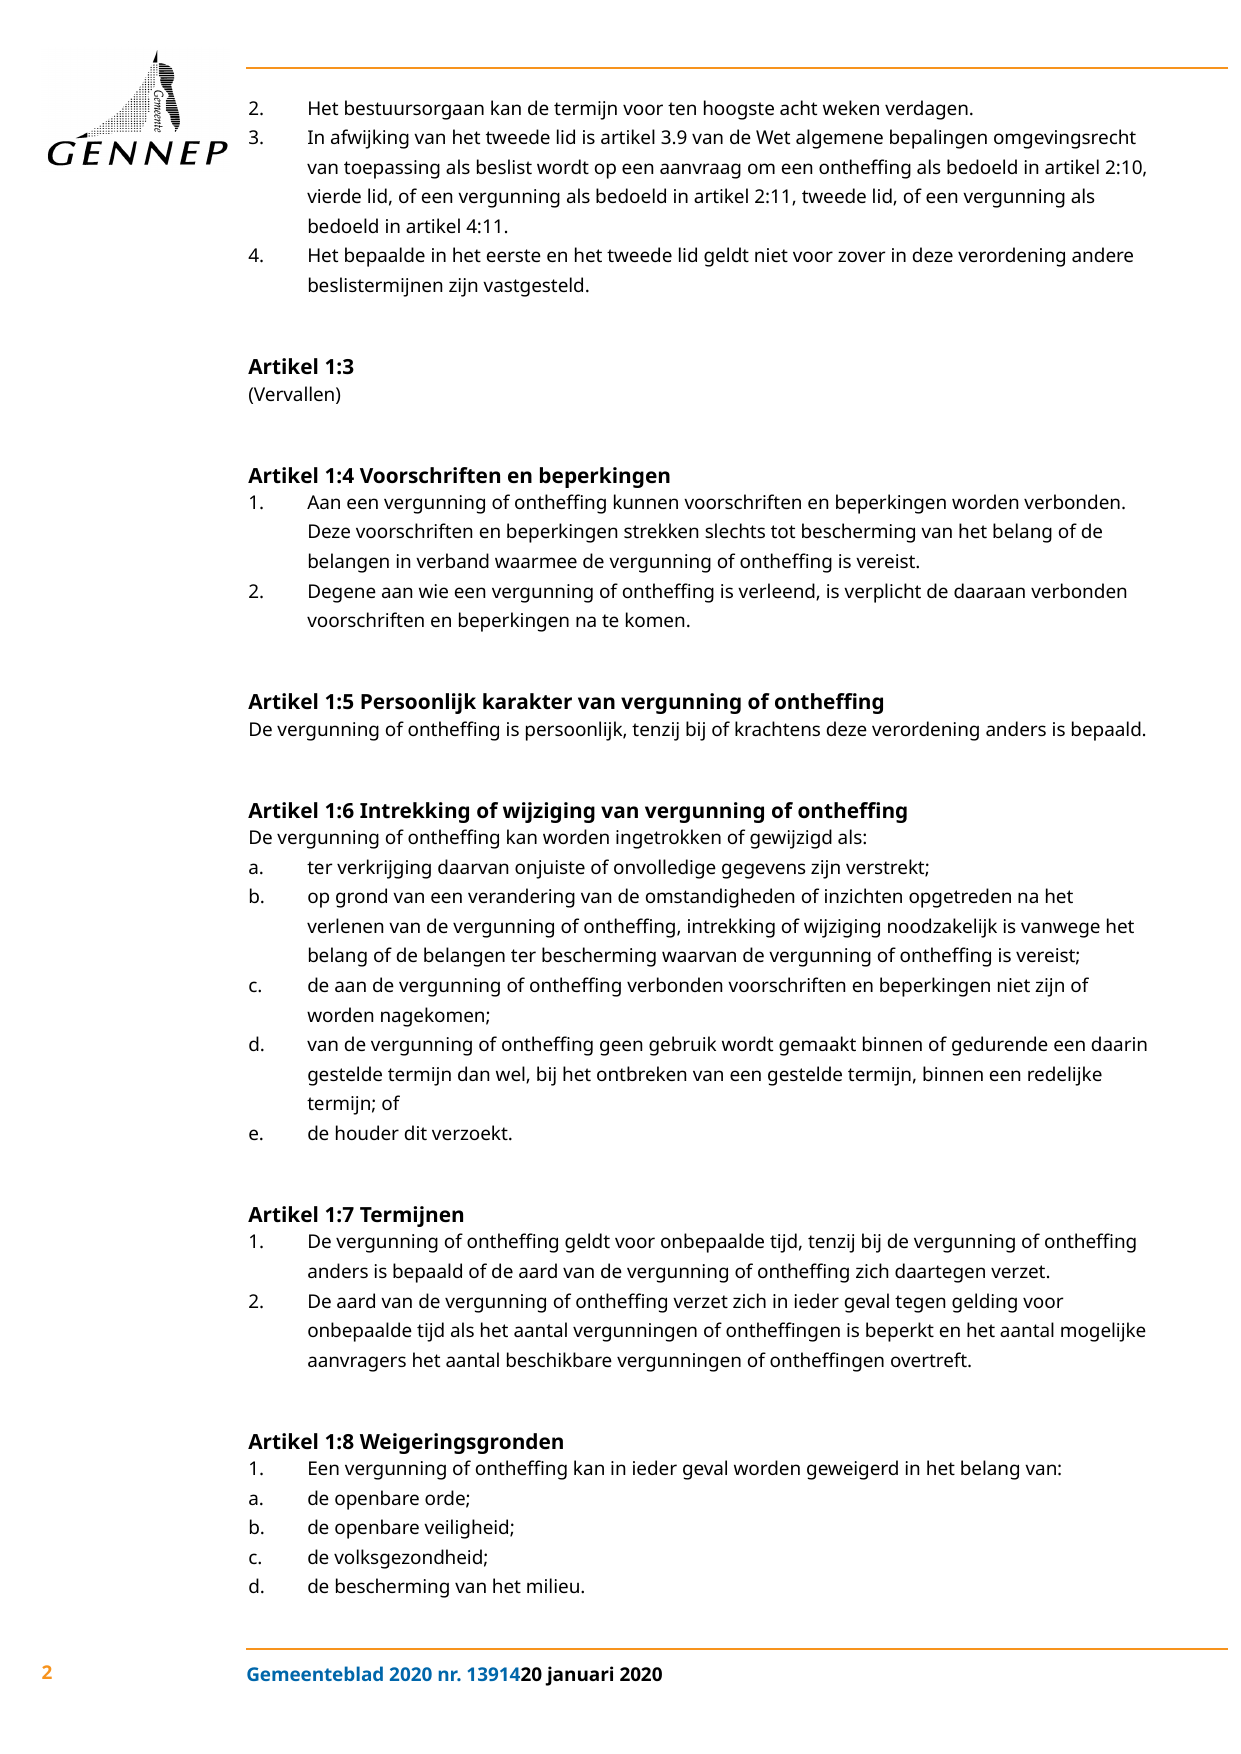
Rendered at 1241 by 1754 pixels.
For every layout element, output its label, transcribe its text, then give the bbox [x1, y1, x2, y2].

text Artikel 1:5 Persoonlijk karakter van vergunning of ontheffing [248, 687, 1152, 716]
list Een vergunning of ontheffing kan in ieder geval worden geweigerd in het belang van: [248, 1455, 1152, 1481]
text Artikel 1:3 [248, 352, 1152, 381]
list In afwijking van het tweede lid is artikel 3.9 van de Wet algemene bepalingen omgevingsrecht van toepassing als beslist wordt op een aanvraag om een ontheffing als bedoeld in artikel 2:10, vierde lid, of een vergunning als bedoeld in artikel 2:11, tweede lid, of een vergunning als bedoeld in artikel 4:11. [248, 124, 1152, 239]
list de houder dit verzoekt. [248, 1120, 1152, 1146]
list Degene aan wie een vergunning of ontheffing is verleend, is verplicht de daaraan verbonden voorschriften en beperkingen na te komen. [248, 578, 1152, 633]
list de volksgezondheid; [248, 1544, 1152, 1570]
list de bescherming van het milieu. [248, 1574, 1152, 1599]
text De vergunning of ontheffing is persoonlijk, tenzij bij of krachtens deze verordening anders is bepaald. [248, 716, 1152, 742]
text Artikel 1:7 Termijnen [248, 1200, 1152, 1229]
text (Vervallen) [248, 381, 1152, 406]
list van de vergunning of ontheffing geen gebruik wordt gemaakt binnen of gedurende een daarin gestelde termijn dan wel, bij het ontbreken van een gestelde termijn, binnen een redelijke termijn; of [248, 1031, 1152, 1116]
picture [41, 47, 231, 172]
text Artikel 1:8 Weigeringsgronden [248, 1427, 1152, 1455]
list de openbare veiligheid; [248, 1514, 1152, 1540]
list op grond van een verandering van de omstandigheden of inzichten opgetreden na het verlenen van de vergunning of ontheffing, intrekking of wijziging noodzakelijk is vanwege het belang of de belangen ter bescherming waarvan de vergunning of ontheffing is vereist; [248, 883, 1152, 968]
list Aan een vergunning of ontheffing kunnen voorschriften en beperkingen worden verbonden. Deze voorschriften en beperkingen strekken slechts tot bescherming van het belang of de belangen in verband waarmee de vergunning of ontheffing is vereist. [248, 489, 1152, 574]
text De vergunning of ontheffing kan worden ingetrokken of gewijzigd als: [248, 824, 1152, 850]
list De vergunning of ontheffing geldt voor onbepaalde tijd, tenzij bij de vergunning of ontheffing anders is bepaald of de aard van de vergunning of ontheffing zich daartegen verzet. [248, 1229, 1152, 1284]
list Het bestuursorgaan kan de termijn voor ten hoogste acht weken verdagen. [248, 95, 1152, 121]
list de openbare orde; [248, 1485, 1152, 1511]
list ter verkrijging daarvan onjuiste of onvolledige gegevens zijn verstrekt; [248, 854, 1152, 880]
list de aan de vergunning of ontheffing verbonden voorschriften en beperkingen niet zijn of worden nagekomen; [248, 972, 1152, 1028]
list Het bepaalde in het eerste en het tweede lid geldt niet voor zover in deze verordening andere beslistermijnen zijn vastgesteld. [248, 243, 1152, 298]
text Artikel 1:4 Voorschriften en beperkingen [248, 461, 1152, 489]
list De aard van de vergunning of ontheffing verzet zich in ieder geval tegen gelding voor onbepaalde tijd als het aantal vergunningen of ontheffingen is beperkt en het aantal mogelijke aanvragers het aantal beschikbare vergunningen of ontheffingen overtreft. [248, 1288, 1152, 1373]
text Artikel 1:6 Intrekking of wijziging van vergunning of ontheffing [248, 796, 1152, 824]
